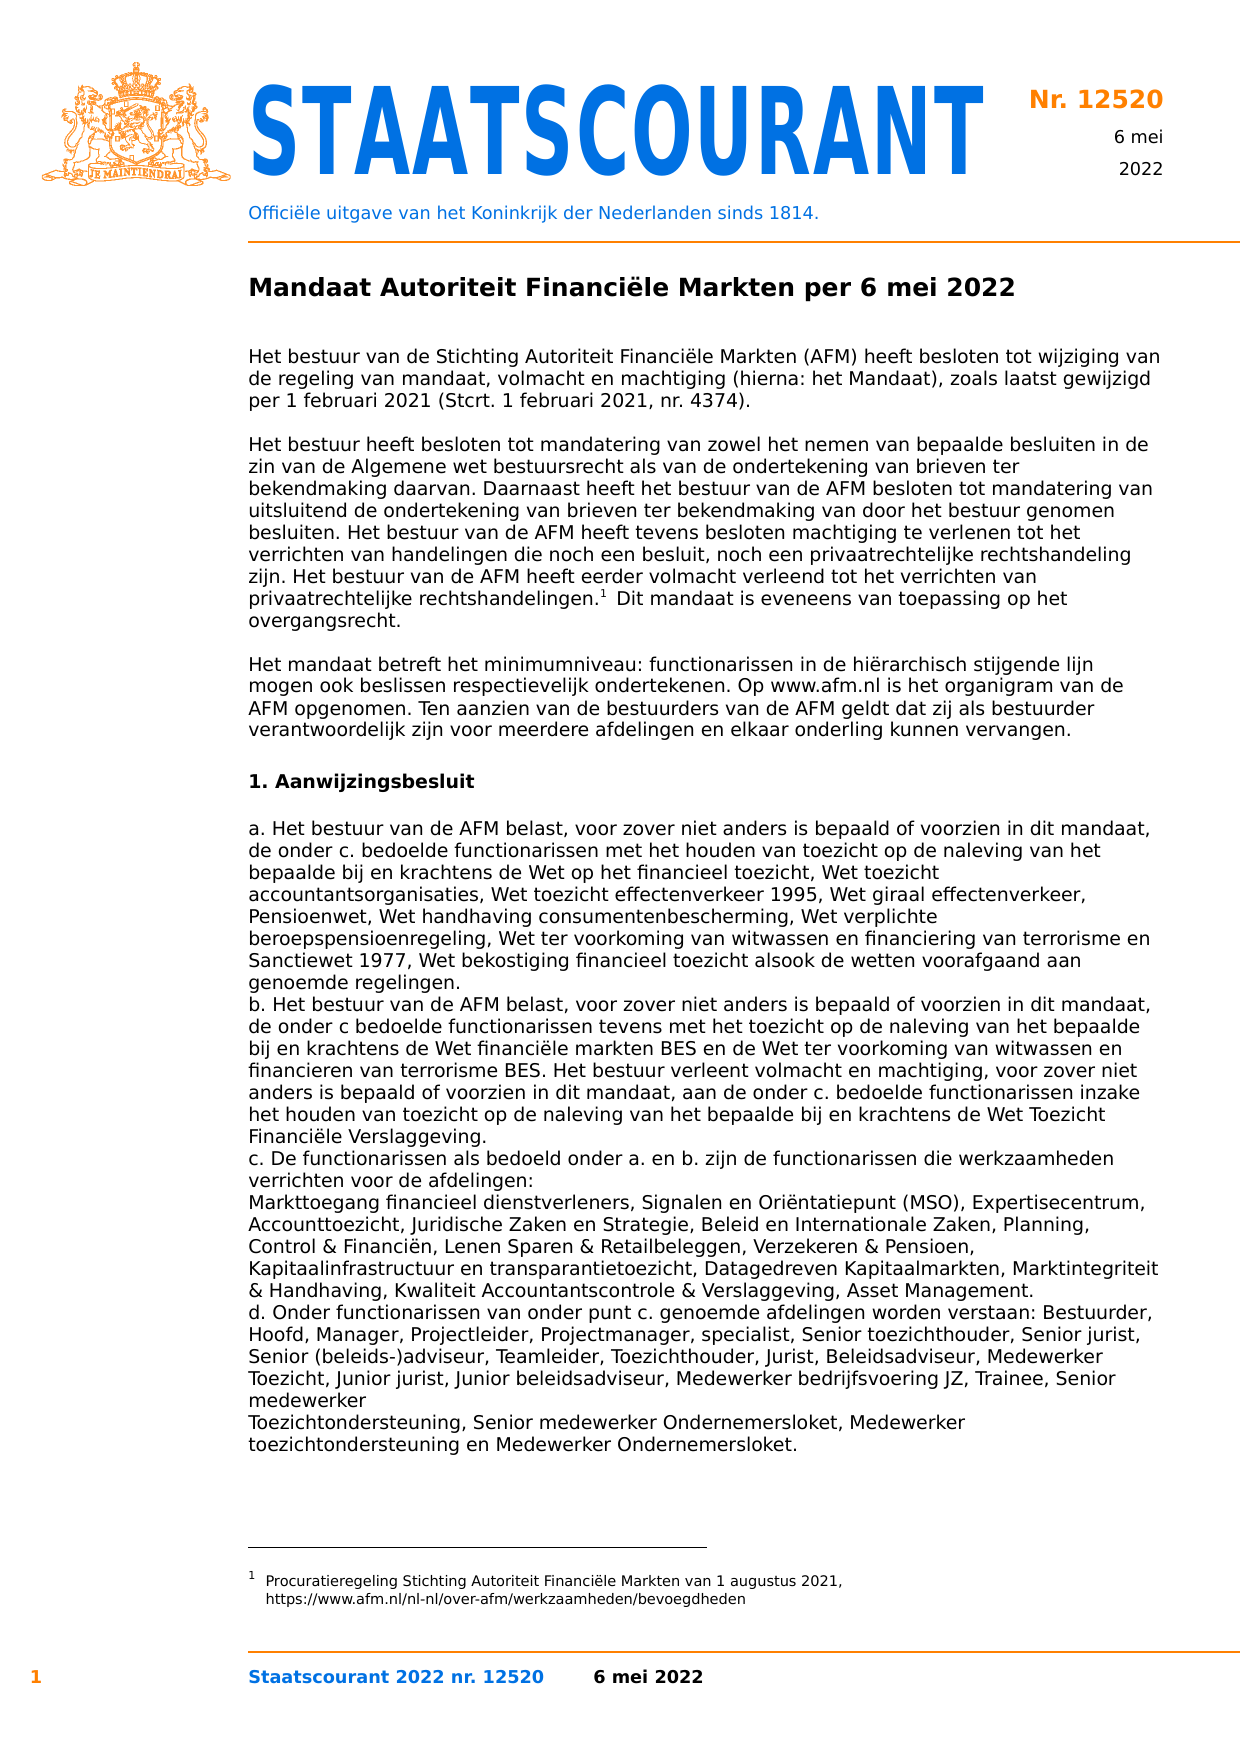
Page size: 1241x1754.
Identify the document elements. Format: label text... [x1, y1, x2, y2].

picture [41, 62, 231, 186]
text Het bestuur heeft besloten tot mandatering van zowel het nemen van bepaalde besluiten in de zin van de Algemene wet bestuursrecht als van de ondertekening van brieven ter bekendmaking daarvan. Daarnaast heeft het bestuur van de AFM besloten tot mandatering van uitsluitend de ondertekening van brieven ter bekendmaking van door het bestuur genomen besluiten. Het bestuur van de AFM heeft tevens besloten machtiging te verlenen tot het verrichten van handelingen die noch een besluit, noch een privaatrechtelijke rechtshandeling zijn. Het bestuur van de AFM heeft eerder volmacht verleend tot het verrichten van privaatrechtelijke rechtshandelingen. Dit mandaat is eveneens van toepassing op het overgangsrecht. [248, 434, 1163, 632]
text Het bestuur van de Stichting Autoriteit Financiële Markten (AFM) heeft besloten tot wijziging van de regeling van mandaat, volmacht en machtiging (hierna: het Mandaat), zoals laatst gewijzigd per 1 februari 2021 (Stcrt. 1 februari 2021, nr. 4374). [248, 346, 1163, 412]
table_header [25, 62, 248, 241]
subtitle Mandaat Autoriteit Financiële Markten per 6 mei 2022 [248, 273, 1163, 302]
text b. Het bestuur van de AFM belast, voor zover niet anders is bepaald of voorzien in dit mandaat, de onder c bedoelde functionarissen tevens met het toezicht op de naleving van het bepaalde bij en krachtens de Wet financiële markten BES en de Wet ter voorkoming van witwassen en financieren van terrorisme BES. Het bestuur verleent volmacht en machtiging, voor zover niet anders is bepaald of voorzien in dit mandaat, aan de onder c. bedoelde functionarissen inzake het houden van toezicht op de naleving van het bepaalde bij en krachtens de Wet Toezicht Financiële Verslaggeving. [248, 994, 1163, 1148]
table_cell Officiële uitgave van het Koninkrijk der Nederlanden sinds 1814. [248, 203, 1240, 241]
text Het mandaat betreft het minimumniveau: functionarissen in de hiërarchisch stijgende lijn mogen ook beslissen respectievelijk ondertekenen. Op www.afm.nl is het organigram van de AFM opgenomen. Ten aanzien van de bestuurders van de AFM geldt dat zij als bestuurder verantwoordelijk zijn voor meerdere afdelingen en elkaar onderling kunnen vervangen. [248, 653, 1163, 741]
table_header Nr. 12520 [998, 62, 1240, 121]
text Markttoegang financieel dienstverleners, Signalen en Oriëntatiepunt (MSO), Expertisecentrum, Accounttoezicht, Juridische Zaken en Strategie, Beleid en Internationale Zaken, Planning, Control & Financiën, Lenen Sparen & Retailbeleggen, Verzekeren & Pensioen, Kapitaalinfrastructuur en transparantietoezicht, Datagedreven Kapitaalmarkten, Marktintegriteit & Handhaving, Kwaliteit Accountantscontrole & Verslaggeving, Asset Management. [248, 1192, 1163, 1302]
text c. De functionarissen als bedoeld onder a. en b. zijn de functionarissen die werkzaamheden verrichten voor de afdelingen: [248, 1148, 1163, 1192]
text a. Het bestuur van de AFM belast, voor zover niet anders is bepaald of voorzien in dit mandaat, de onder c. bedoelde functionarissen met het houden van toezicht op de naleving van het bepaalde bij en krachtens de Wet op het financieel toezicht, Wet toezicht accountantsorganisaties, Wet toezicht effectenverkeer 1995, Wet giraal effectenverkeer, Pensioenwet, Wet handhaving consumentenbescherming, Wet verplichte beroepspensioenregeling, Wet ter voorkoming van witwassen en financiering van terrorisme en Sanctiewet 1977, Wet bekostiging financieel toezicht alsook de wetten voorafgaand aan genoemde regelingen. [248, 818, 1163, 994]
table_header STAATSCOURANT [248, 62, 998, 203]
text Toezichtondersteuning, Senior medewerker Ondernemersloket, Medewerker toezichtondersteuning en Medewerker Ondernemersloket. [248, 1412, 1163, 1456]
table_cell 6 mei [998, 121, 1240, 153]
table_cell 2022 [998, 153, 1240, 203]
text Procuratieregeling Stichting Autoriteit Financiële Markten van 1 augustus 2021, https://www.afm.nl/nl-nl/over-afm/werkzaamheden/bevoegdheden [248, 1569, 1163, 1608]
subtitle 1. Aanwijzingsbesluit [248, 771, 1163, 793]
text d. Onder functionarissen van onder punt c. genoemde afdelingen worden verstaan: Bestuurder, Hoofd, Manager, Projectleider, Projectmanager, specialist, Senior toezichthouder, Senior jurist, Senior (beleids-)adviseur, Teamleider, Toezichthouder, Jurist, Beleidsadviseur, Medewerker Toezicht, Junior jurist, Junior beleidsadviseur, Medewerker bedrijfsvoering JZ, Trainee, Senior medewerker [248, 1302, 1163, 1412]
